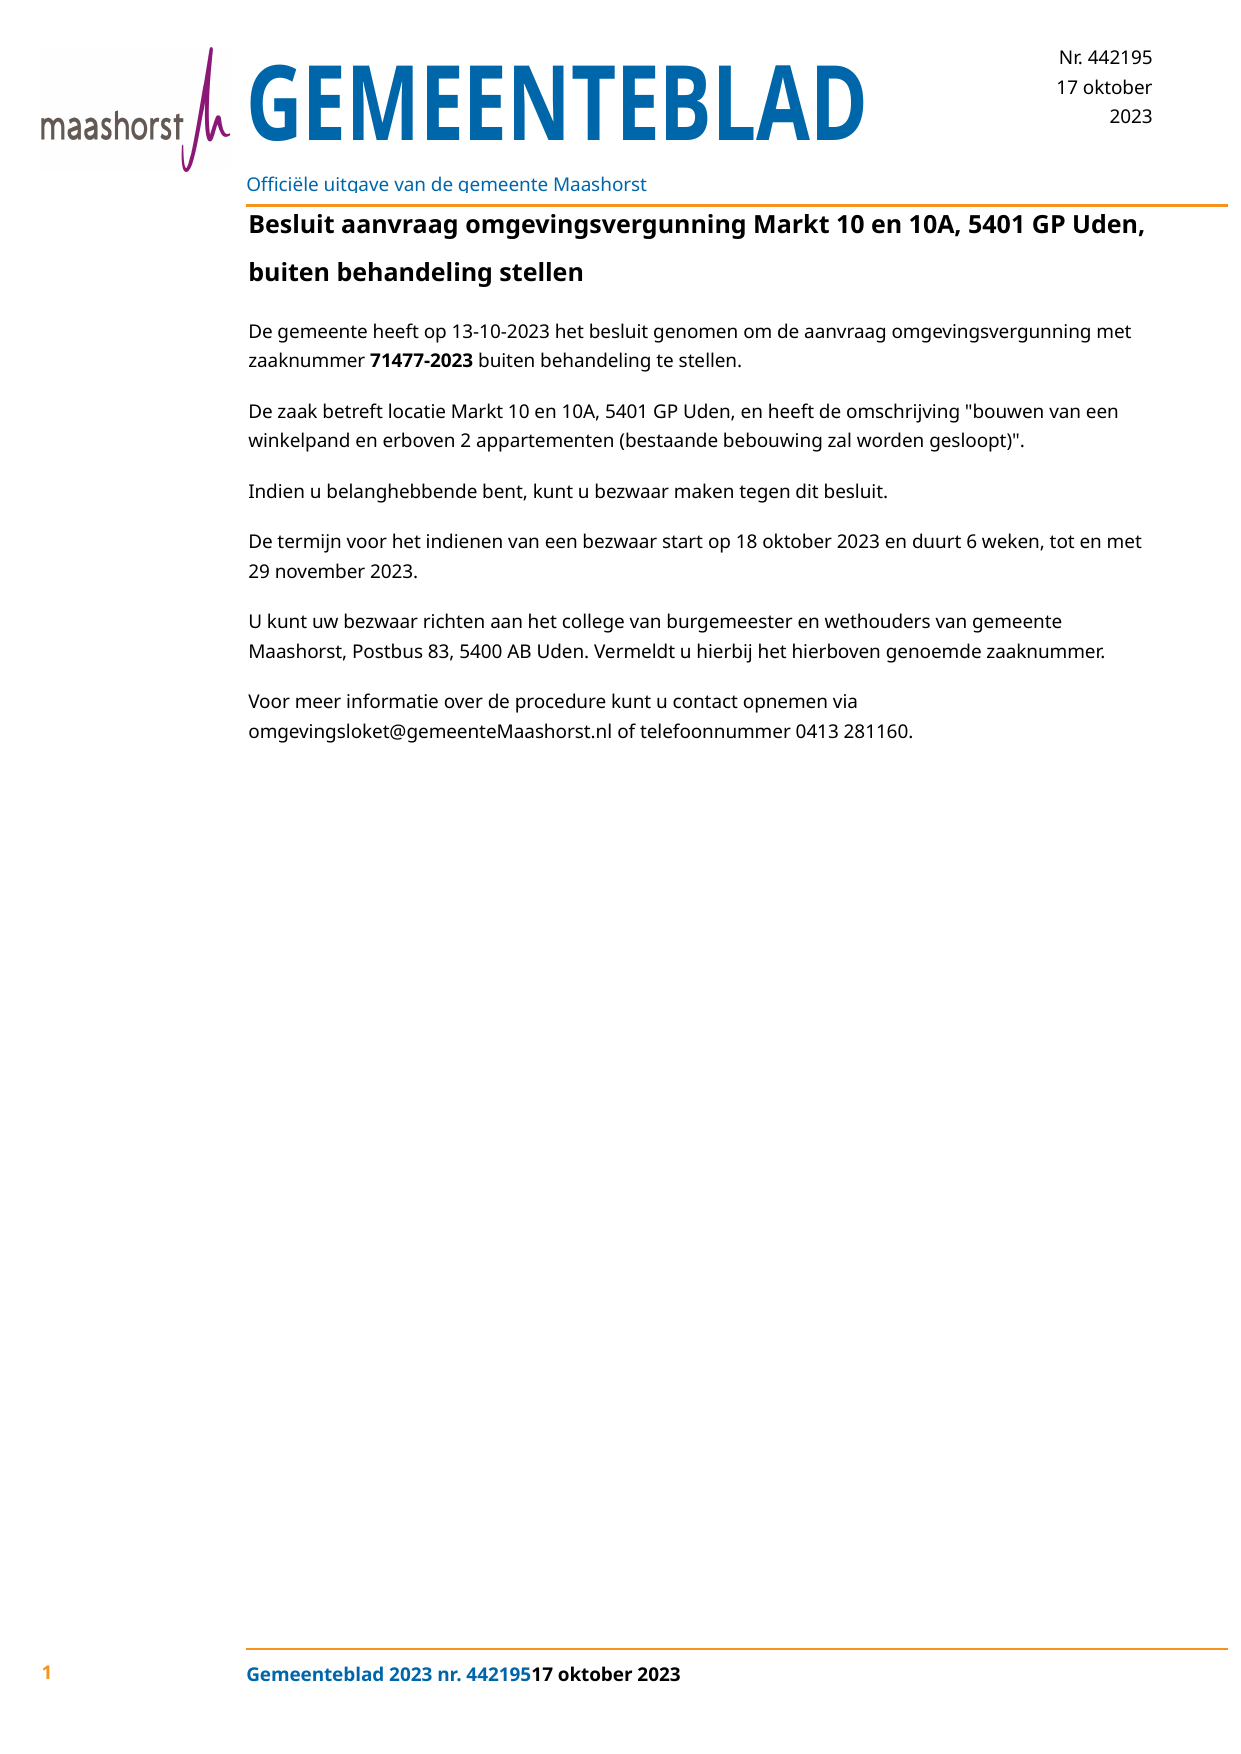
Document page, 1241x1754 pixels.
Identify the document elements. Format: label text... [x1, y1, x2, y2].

text De gemeente heeft op 13-10-2023 het besluit genomen om de aanvraag omgevingsvergunning met zaaknummer 71477-2023 buiten behandeling te stellen. [248, 318, 1152, 373]
text Indien u belanghebbende bent, kunt u bezwaar maken tegen dit besluit. [248, 478, 1152, 504]
picture [41, 47, 231, 172]
text U kunt uw bezwaar richten aan het college van burgemeester en wethouders van gemeente Maashorst, Postbus 83, 5400 AB Uden. Vermeldt u hierbij het hierboven genoemde zaaknummer. [248, 608, 1152, 664]
text De zaak betreft locatie Markt 10 en 10A, 5401 GP Uden, en heeft de omschrijving "bouwen van een winkelpand en erboven 2 appartementen (bestaande bebouwing zal worden gesloopt)". [248, 398, 1152, 453]
text De termijn voor het indienen van een bezwaar start op 18 oktober 2023 en duurt 6 weken, tot en met 29 november 2023. [248, 528, 1152, 584]
text Voor meer informatie over de procedure kunt u contact opnemen via omgevingsloket@gemeenteMaashorst.nl of telefoonnummer 0413 281160. [248, 688, 1152, 744]
text Besluit aanvraag omgevingsvergunning Markt 10 en 10A, 5401 GP Uden, buiten behandeling stellen [248, 207, 1152, 288]
